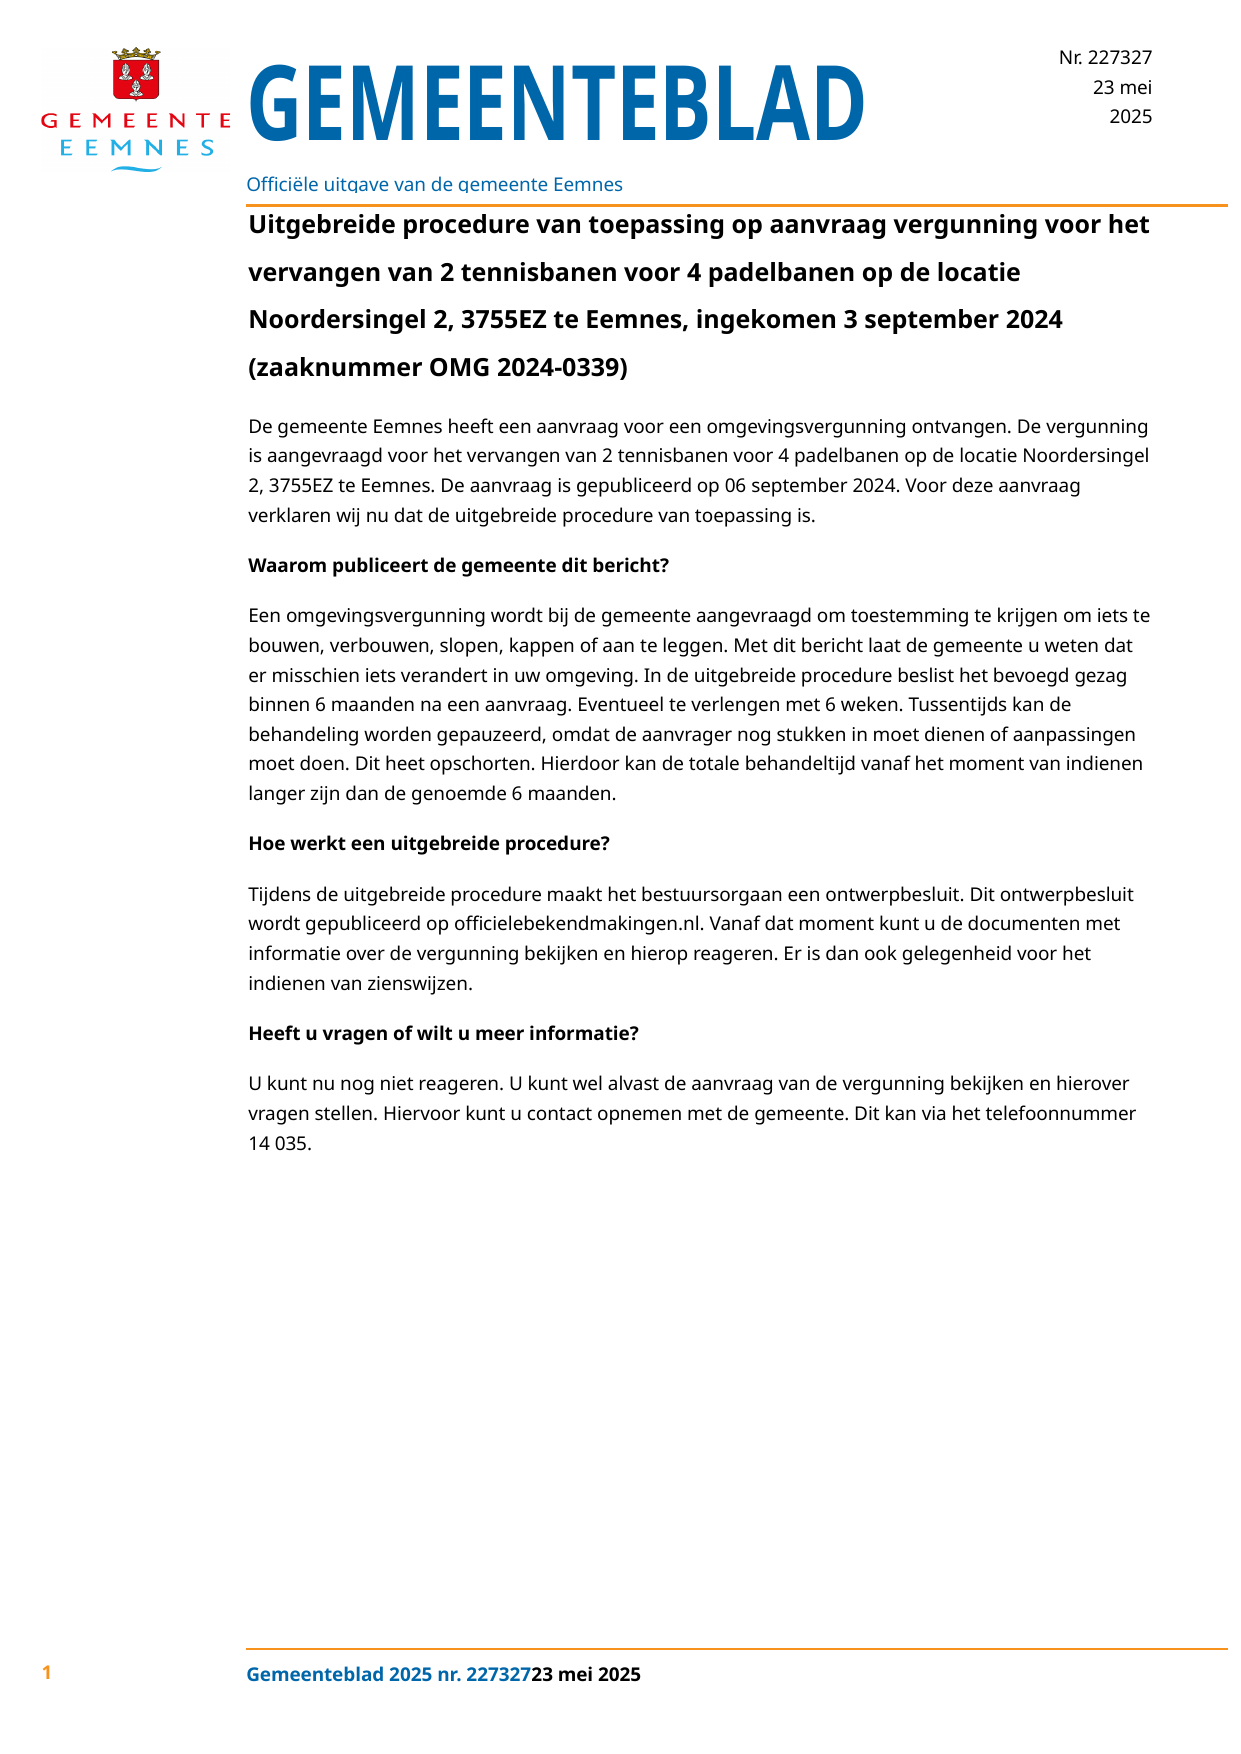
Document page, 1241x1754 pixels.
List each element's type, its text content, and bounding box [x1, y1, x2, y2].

text Een omgevingsvergunning wordt bij de gemeente aangevraagd om toestemming te krijgen om iets te bouwen, verbouwen, slopen, kappen of aan te leggen. Met dit bericht laat de gemeente u weten dat er misschien iets verandert in uw omgeving. In de uitgebreide procedure beslist het bevoegd gezag binnen 6 maanden na een aanvraag. Eventueel te verlengen met 6 weken. Tussentijds kan de behandeling worden gepauzeerd, omdat de aanvrager nog stukken in moet dienen of aanpassingen moet doen. Dit heet opschorten. Hierdoor kan de totale behandeltijd vanaf het moment van indienen langer zijn dan de genoemde 6 maanden. [248, 603, 1152, 806]
text De gemeente Eemnes heeft een aanvraag voor een omgevingsvergunning ontvangen. De vergunning is aangevraagd voor het vervangen van 2 tennisbanen voor 4 padelbanen op de locatie Noordersingel 2, 3755EZ te Eemnes. De aanvraag is gepubliceerd op 06 september 2024. Voor deze aanvraag verklaren wij nu dat de uitgebreide procedure van toepassing is. [248, 413, 1152, 528]
text Waarom publiceert de gemeente dit bericht? [248, 552, 1152, 578]
text Uitgebreide procedure van toepassing op aanvraag vergunning voor het vervangen van 2 tennisbanen voor 4 padelbanen op de locatie Noordersingel 2, 3755EZ te Eemnes, ingekomen 3 september 2024 (zaaknummer OMG 2024-0339) [248, 207, 1152, 384]
text Hoe werkt een uitgebreide procedure? [248, 831, 1152, 856]
text Heeft u vragen of wilt u meer informatie? [248, 1020, 1152, 1046]
text U kunt nu nog niet reageren. U kunt wel alvast de aanvraag van de vergunning bekijken en hierover vragen stellen. Hiervoor kunt u contact opnemen met de gemeente. Dit kan via het telefoonnummer 14 035. [248, 1071, 1152, 1156]
text Tijdens de uitgebreide procedure maakt het bestuursorgaan een ontwerpbesluit. Dit ontwerpbesluit wordt gepubliceerd op officielebekendmakingen.nl. Vanaf dat moment kunt u de documenten met informatie over de vergunning bekijken en hierop reageren. Er is dan ook gelegenheid voor het indienen van zienswijzen. [248, 881, 1152, 996]
picture [41, 47, 231, 172]
